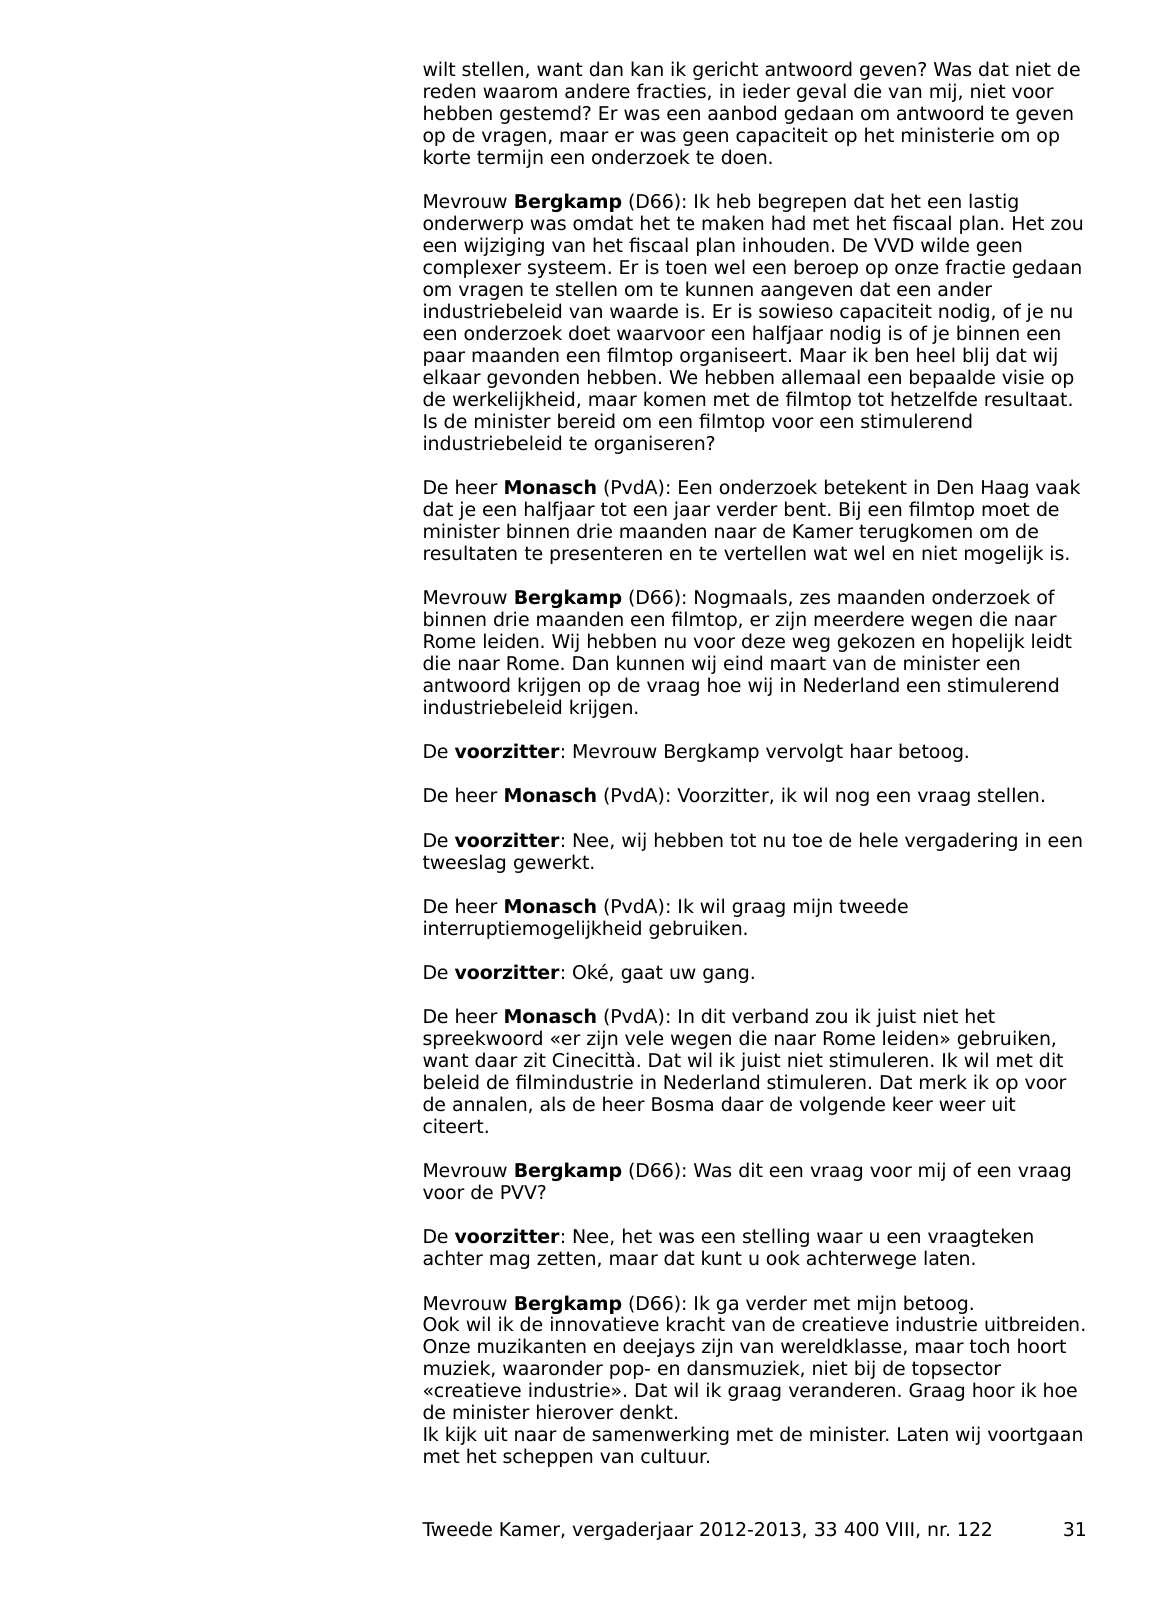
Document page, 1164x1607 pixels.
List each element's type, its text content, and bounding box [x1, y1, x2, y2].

text Mevrouw Bergkamp (D66): Ik ga verder met mijn betoog. [422, 1292, 1087, 1314]
text De voorzitter: Mevrouw Bergkamp vervolgt haar betoog. [422, 741, 1087, 763]
text De heer Monasch (PvdA): Een onderzoek betekent in Den Haag vaak dat je een halfjaar tot een jaar verder bent. Bij een filmtop moet de minister binnen drie maanden naar de Kamer terugkomen om de resultaten te presenteren en te vertellen wat wel en niet mogelijk is. [422, 477, 1087, 565]
text Mevrouw Bergkamp (D66): Was dit een vraag voor mij of een vraag voor de PVV? [422, 1160, 1087, 1204]
text Ook wil ik de innovatieve kracht van de creatieve industrie uitbreiden. Onze muzikanten en deejays zijn van wereldklasse, maar toch hoort muziek, waaronder pop- en dansmuziek, niet bij de topsector «creatieve industrie». Dat wil ik graag veranderen. Graag hoor ik hoe de minister hierover denkt. [422, 1314, 1087, 1424]
text Ik kijk uit naar de samenwerking met de minister. Laten wij voortgaan met het scheppen van cultuur. [422, 1424, 1087, 1468]
text De heer Monasch (PvdA): Voorzitter, ik wil nog een vraag stellen. [422, 785, 1087, 807]
text De voorzitter: Oké, gaat uw gang. [422, 962, 1087, 984]
text De voorzitter: Nee, wij hebben tot nu toe de hele vergadering in een tweeslag gewerkt. [422, 829, 1087, 873]
text Mevrouw Bergkamp (D66): Nogmaals, zes maanden onderzoek of binnen drie maanden een filmtop, er zijn meerdere wegen die naar Rome leiden. Wij hebben nu voor deze weg gekozen en hopelijk leidt die naar Rome. Dan kunnen wij eind maart van de minister een antwoord krijgen op de vraag hoe wij in Nederland een stimulerend industriebeleid krijgen. [422, 587, 1087, 719]
text wilt stellen, want dan kan ik gericht antwoord geven? Was dat niet de reden waarom andere fracties, in ieder geval die van mij, niet voor hebben gestemd? Er was een aanbod gedaan om antwoord te geven op de vragen, maar er was geen capaciteit op het ministerie om op korte termijn een onderzoek te doen. [422, 59, 1087, 169]
text De heer Monasch (PvdA): Ik wil graag mijn tweede interruptiemogelijkheid gebruiken. [422, 896, 1087, 940]
text Mevrouw Bergkamp (D66): Ik heb begrepen dat het een lastig onderwerp was omdat het te maken had met het fiscaal plan. Het zou een wijziging van het fiscaal plan inhouden. De VVD wilde geen complexer systeem. Er is toen wel een beroep op onze fractie gedaan om vragen te stellen om te kunnen aangeven dat een ander industriebeleid van waarde is. Er is sowieso capaciteit nodig, of je nu een onderzoek doet waarvoor een halfjaar nodig is of je binnen een paar maanden een filmtop organiseert. Maar ik ben heel blij dat wij elkaar gevonden hebben. We hebben allemaal een bepaalde visie op de werkelijkheid, maar komen met de filmtop tot hetzelfde resultaat. Is de minister bereid om een filmtop voor een stimulerend industriebeleid te organiseren? [422, 191, 1087, 455]
text De heer Monasch (PvdA): In dit verband zou ik juist niet het spreekwoord «er zijn vele wegen die naar Rome leiden» gebruiken, want daar zit Cinecittà. Dat wil ik juist niet stimuleren. Ik wil met dit beleid de filmindustrie in Nederland stimuleren. Dat merk ik op voor de annalen, als de heer Bosma daar de volgende keer weer uit citeert. [422, 1006, 1087, 1138]
text De voorzitter: Nee, het was een stelling waar u een vraagteken achter mag zetten, maar dat kunt u ook achterwege laten. [422, 1226, 1087, 1270]
